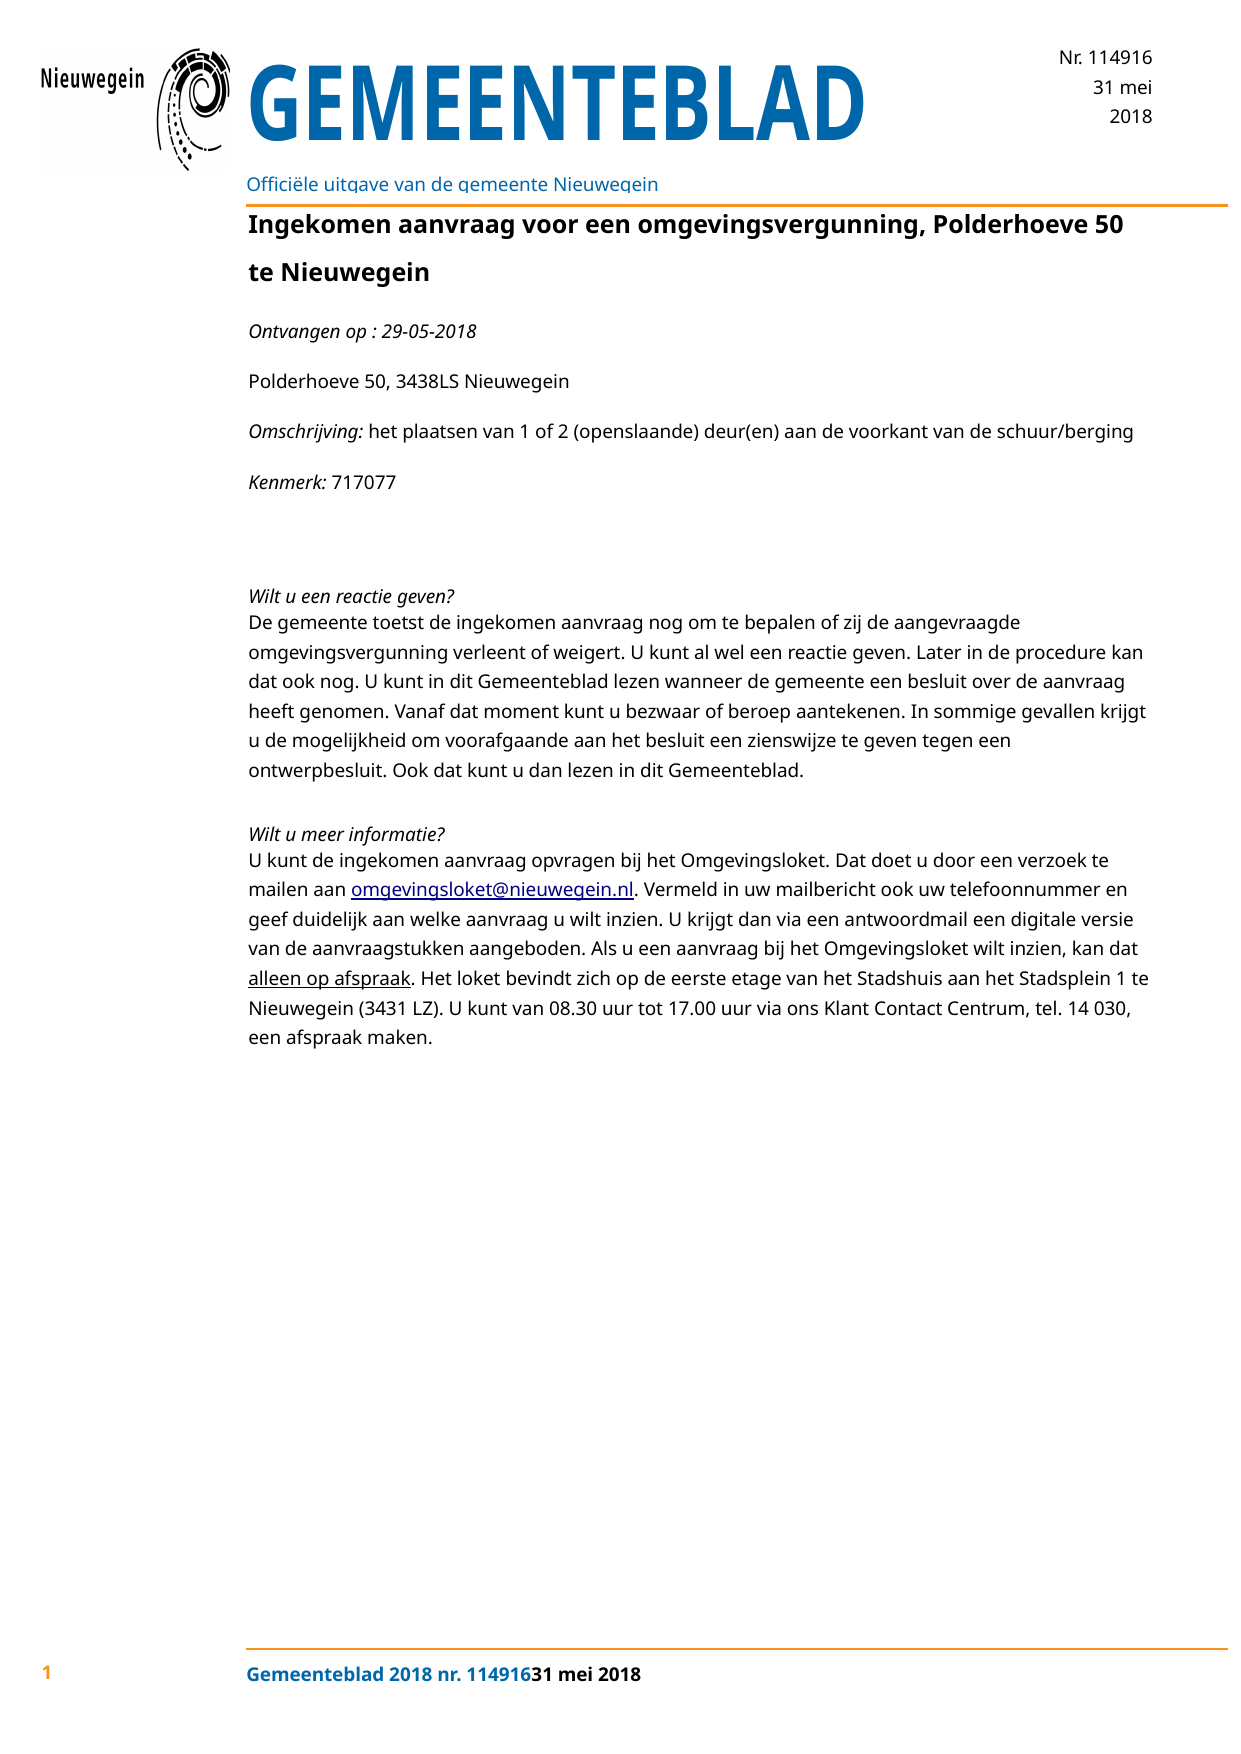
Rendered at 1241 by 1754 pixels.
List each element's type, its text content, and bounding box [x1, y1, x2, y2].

text Wilt u meer informatie? [248, 821, 1152, 847]
picture [41, 47, 231, 172]
text Wilt u een reactie geven? [248, 583, 1152, 609]
text De gemeente toetst de ingekomen aanvraag nog om te bepalen of zij de aangevraagde omgevingsvergunning verleent of weigert. U kunt al wel een reactie geven. Later in de procedure kan dat ook nog. U kunt in dit Gemeenteblad lezen wanneer de gemeente een besluit over de aanvraag heeft genomen. Vanaf dat moment kunt u bezwaar of beroep aantekenen. In sommige gevallen krijgt u de mogelijkheid om voorafgaande aan het besluit een zienswijze te geven tegen een ontwerpbesluit. Ook dat kunt u dan lezen in dit Gemeenteblad. [248, 609, 1152, 783]
text U kunt de ingekomen aanvraag opvragen bij het Omgevingsloket. Dat doet u door een verzoek te mailen aan omgevingsloket@nieuwegein.nl. Vermeld in uw mailbericht ook uw telefoonnummer en geef duidelijk aan welke aanvraag u wilt inzien. U krijgt dan via een antwoordmail een digitale versie van de aanvraagstukken aangeboden. Als u een aanvraag bij het Omgevingsloket wilt inzien, kan dat alleen op afspraak. Het loket bevindt zich op de eerste etage van het Stadshuis aan het Stadsplein 1 te Nieuwegein (3431 LZ). U kunt van 08.30 uur tot 17.00 uur via ons Klant Contact Centrum, tel. 14 030, een afspraak maken. [248, 847, 1152, 1050]
text Ingekomen aanvraag voor een omgevingsvergunning, Polderhoeve 50 te Nieuwegein [248, 207, 1152, 288]
text Omschrijving: het plaatsen van 1 of 2 (openslaande) deur(en) aan de voorkant van de schuur/berging [248, 419, 1152, 444]
text Ontvangen op : 29-05-2018 [248, 318, 1152, 344]
text Kenmerk: 717077 [248, 469, 1152, 495]
text Polderhoeve 50, 3438LS Nieuwegein [248, 368, 1152, 394]
